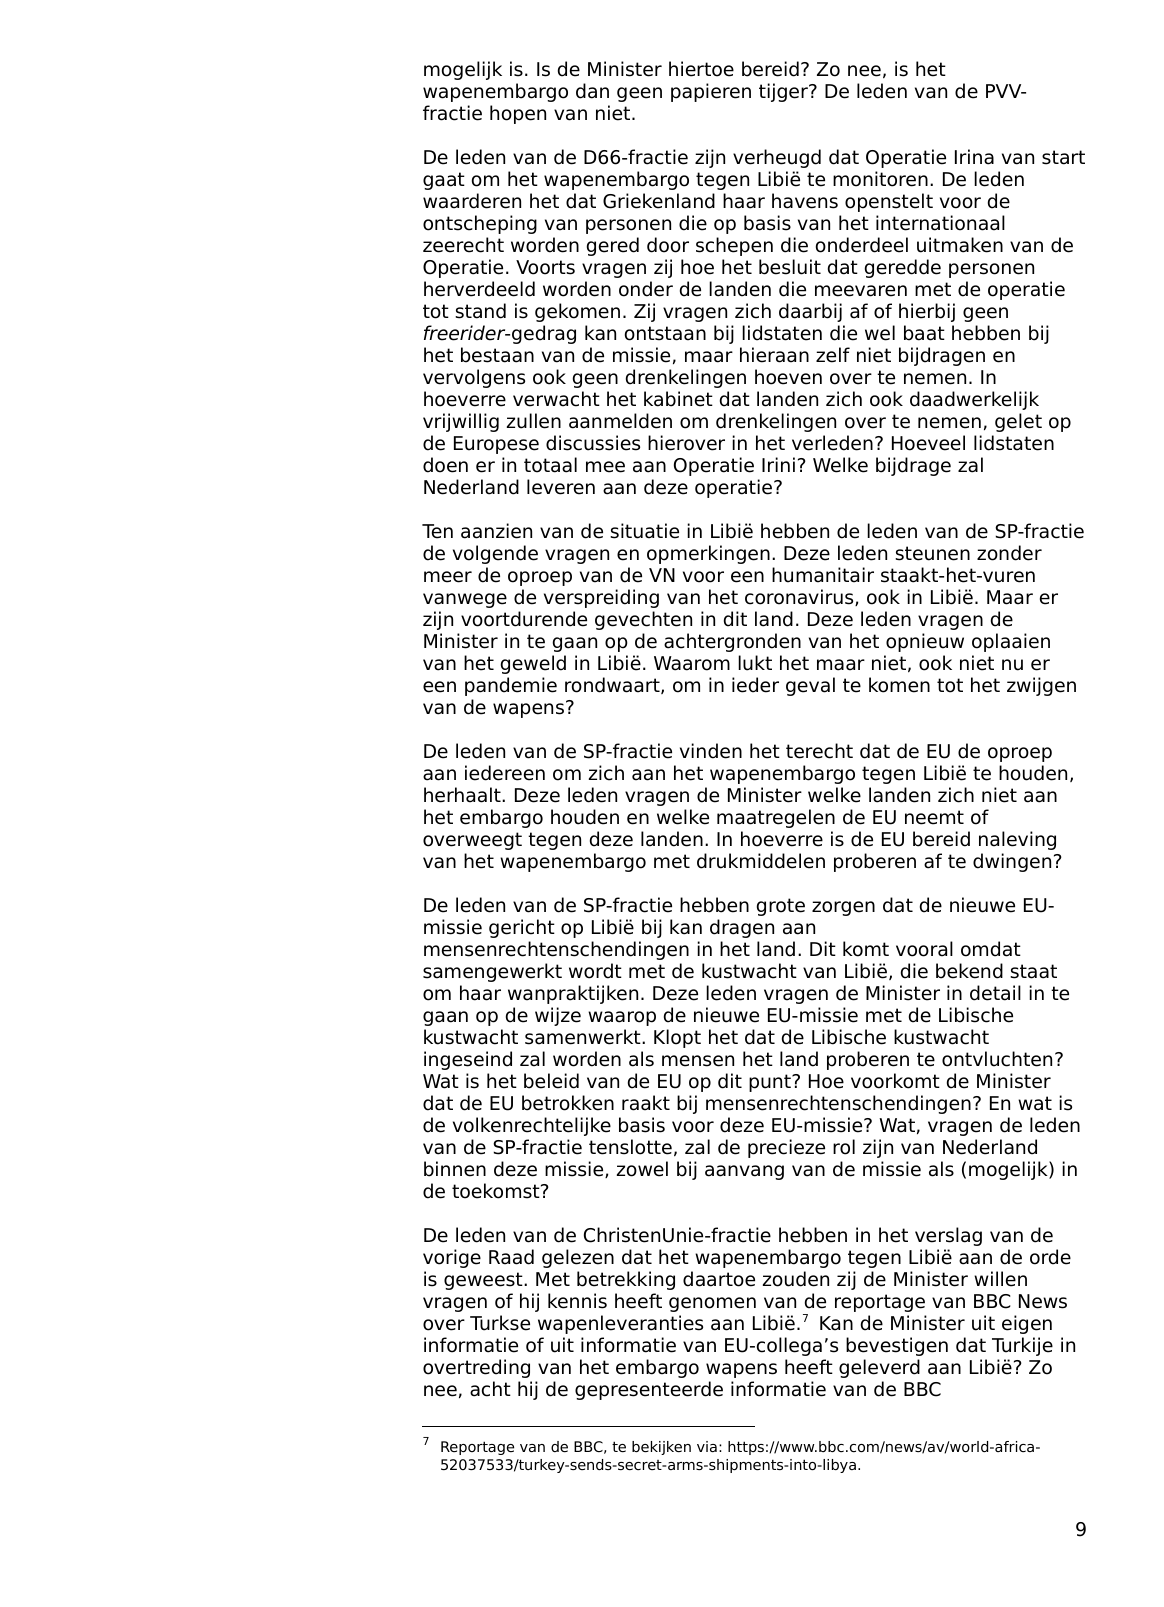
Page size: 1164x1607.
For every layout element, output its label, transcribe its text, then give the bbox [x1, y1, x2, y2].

text De leden van de D66-fractie zijn verheugd dat Operatie Irina van start gaat om het wapenembargo tegen Libië te monitoren. De leden waarderen het dat Griekenland haar havens openstelt voor de ontscheping van personen die op basis van het internationaal zeerecht worden gered door schepen die onderdeel uitmaken van de Operatie. Voorts vragen zij hoe het besluit dat geredde personen herverdeeld worden onder de landen die meevaren met de operatie tot stand is gekomen. Zij vragen zich daarbij af of hierbij geen freerider-gedrag kan ontstaan bij lidstaten die wel baat hebben bij het bestaan van de missie, maar hieraan zelf niet bijdragen en vervolgens ook geen drenkelingen hoeven over te nemen. In hoeverre verwacht het kabinet dat landen zich ook daadwerkelijk vrijwillig zullen aanmelden om drenkelingen over te nemen, gelet op de Europese discussies hierover in het verleden? Hoeveel lidstaten doen er in totaal mee aan Operatie Irini? Welke bijdrage zal Nederland leveren aan deze operatie? [422, 147, 1087, 499]
text mogelijk is. Is de Minister hiertoe bereid? Zo nee, is het wapenembargo dan geen papieren tijger? De leden van de PVV-fractie hopen van niet. [422, 59, 1087, 125]
text Reportage van de BBC, te bekijken via: https://www.bbc.com/news/av/world-africa-52037533/turkey-sends-secret-arms-shipments-into-libya. [422, 1435, 1087, 1474]
text Ten aanzien van de situatie in Libië hebben de leden van de SP-fractie de volgende vragen en opmerkingen. Deze leden steunen zonder meer de oproep van de VN voor een humanitair staakt-het-vuren vanwege de verspreiding van het coronavirus, ook in Libië. Maar er zijn voortdurende gevechten in dit land. Deze leden vragen de Minister in te gaan op de achtergronden van het opnieuw oplaaien van het geweld in Libië. Waarom lukt het maar niet, ook niet nu er een pandemie rondwaart, om in ieder geval te komen tot het zwijgen van de wapens? [422, 521, 1087, 719]
text De leden van de SP-fractie hebben grote zorgen dat de nieuwe EU-missie gericht op Libië bij kan dragen aan mensenrechtenschendingen in het land. Dit komt vooral omdat samengewerkt wordt met de kustwacht van Libië, die bekend staat om haar wanpraktijken. Deze leden vragen de Minister in detail in te gaan op de wijze waarop de nieuwe EU-missie met de Libische kustwacht samenwerkt. Klopt het dat de Libische kustwacht ingeseind zal worden als mensen het land proberen te ontvluchten? Wat is het beleid van de EU op dit punt? Hoe voorkomt de Minister dat de EU betrokken raakt bij mensenrechtenschendingen? En wat is de volkenrechtelijke basis voor deze EU-missie? Wat, vragen de leden van de SP-fractie tenslotte, zal de precieze rol zijn van Nederland binnen deze missie, zowel bij aanvang van de missie als (mogelijk) in de toekomst? [422, 895, 1087, 1203]
text De leden van de SP-fractie vinden het terecht dat de EU de oproep aan iedereen om zich aan het wapenembargo tegen Libië te houden, herhaalt. Deze leden vragen de Minister welke landen zich niet aan het embargo houden en welke maatregelen de EU neemt of overweegt tegen deze landen. In hoeverre is de EU bereid naleving van het wapenembargo met drukmiddelen proberen af te dwingen? [422, 741, 1087, 873]
text De leden van de ChristenUnie-fractie hebben in het verslag van de vorige Raad gelezen dat het wapenembargo tegen Libië aan de orde is geweest. Met betrekking daartoe zouden zij de Minister willen vragen of hij kennis heeft genomen van de reportage van BBC News over Turkse wapenleveranties aan Libië. Kan de Minister uit eigen informatie of uit informatie van EU-collega’s bevestigen dat Turkije in overtreding van het embargo wapens heeft geleverd aan Libië? Zo nee, acht hij de gepresenteerde informatie van de BBC [422, 1225, 1087, 1401]
